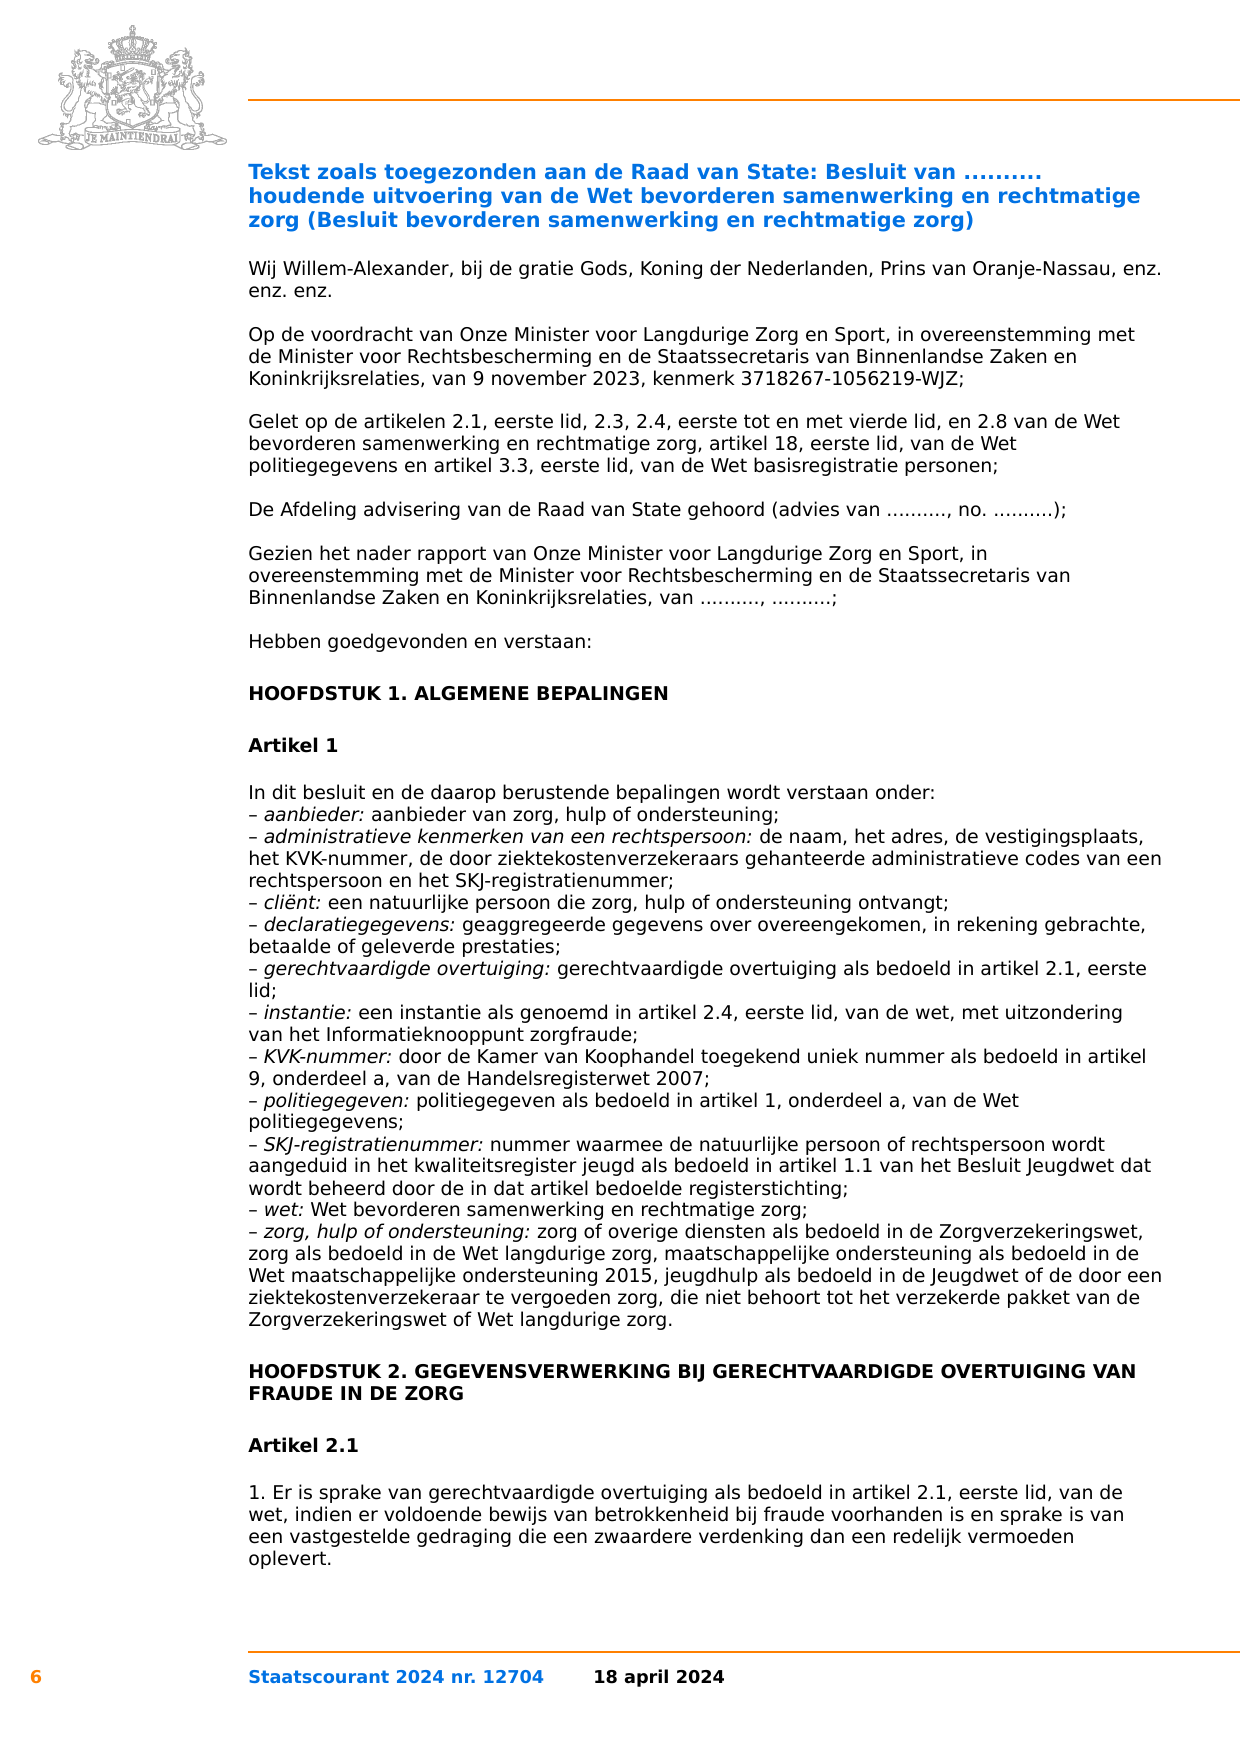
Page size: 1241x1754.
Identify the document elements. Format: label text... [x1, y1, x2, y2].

text De Afdeling advisering van de Raad van State gehoord (advies van .........., no. ..........); [248, 499, 1163, 521]
subtitle Artikel 2.1 [248, 1435, 1163, 1457]
subtitle Tekst zoals toegezonden aan de Raad van State: Besluit van .......... houdende uitvoering van de Wet bevorderen samenwerking en rechtmatige zorg (Besluit bevorderen samenwerking en rechtmatige zorg) [248, 160, 1163, 233]
text Gezien het nader rapport van Onze Minister voor Langdurige Zorg en Sport, in overeenstemming met de Minister voor Rechtsbescherming en de Staatssecretaris van Binnenlandse Zaken en Koninkrijksrelaties, van .........., ..........; [248, 543, 1163, 609]
subtitle HOOFDSTUK 1. ALGEMENE BEPALINGEN [248, 683, 1163, 705]
text Gelet op de artikelen 2.1, eerste lid, 2.3, 2.4, eerste tot en met vierde lid, en 2.8 van de Wet bevorderen samenwerking en rechtmatige zorg, artikel 18, eerste lid, van de Wet politiegegevens en artikel 3.3, eerste lid, van de Wet basisregistratie personen; [248, 411, 1163, 477]
text – gerechtvaardigde overtuiging: gerechtvaardigde overtuiging als bedoeld in artikel 2.1, eerste lid; [248, 958, 1163, 1002]
text Op de voordracht van Onze Minister voor Langdurige Zorg en Sport, in overeenstemming met de Minister voor Rechtsbescherming en de Staatssecretaris van Binnenlandse Zaken en Koninkrijksrelaties, van 9 november 2023, kenmerk 3718267-1056219-WJZ; [248, 323, 1163, 389]
text – cliënt: een natuurlijke persoon die zorg, hulp of ondersteuning ontvangt; [248, 892, 1163, 914]
text – instantie: een instantie als genoemd in artikel 2.4, eerste lid, van de wet, met uitzondering van het Informatieknooppunt zorgfraude; [248, 1002, 1163, 1046]
subtitle Artikel 1 [248, 735, 1163, 757]
text – administratieve kenmerken van een rechtspersoon: de naam, het adres, de vestigingsplaats, het KVK-nummer, de door ziektekostenverzekeraars gehanteerde administratieve codes van een rechtspersoon en het SKJ-registratienummer; [248, 826, 1163, 892]
text – KVK-nummer: door de Kamer van Koophandel toegekend uniek nummer als bedoeld in artikel 9, onderdeel a, van de Handelsregisterwet 2007; [248, 1046, 1163, 1089]
text – aanbieder: aanbieder van zorg, hulp of ondersteuning; [248, 804, 1163, 826]
text Wij Willem-Alexander, bij de gratie Gods, Koning der Nederlanden, Prins van Oranje-Nassau, enz. enz. enz. [248, 258, 1163, 302]
text – politiegegeven: politiegegeven als bedoeld in artikel 1, onderdeel a, van de Wet politiegegevens; [248, 1089, 1163, 1133]
text – wet: Wet bevorderen samenwerking en rechtmatige zorg; [248, 1199, 1163, 1221]
text 1. Er is sprake van gerechtvaardigde overtuiging als bedoeld in artikel 2.1, eerste lid, van de wet, indien er voldoende bewijs van betrokkenheid bij fraude voorhanden is en sprake is van een vastgestelde gedraging die een zwaardere verdenking dan een redelijk vermoeden oplevert. [248, 1482, 1163, 1570]
text – zorg, hulp of ondersteuning: zorg of overige diensten als bedoeld in de Zorgverzekeringswet, zorg als bedoeld in de Wet langdurige zorg, maatschappelijke ondersteuning als bedoeld in de Wet maatschappelijke ondersteuning 2015, jeugdhulp als bedoeld in de Jeugdwet of de door een ziektekostenverzekeraar te vergoeden zorg, die niet behoort tot het verzekerde pakket van de Zorgverzekeringswet of Wet langdurige zorg. [248, 1221, 1163, 1331]
text – declaratiegegevens: geaggregeerde gegevens over overeengekomen, in rekening gebrachte, betaalde of geleverde prestaties; [248, 914, 1163, 958]
picture [38, 25, 227, 150]
text In dit besluit en de daarop berustende bepalingen wordt verstaan onder: [248, 782, 1163, 804]
text Hebben goedgevonden en verstaan: [248, 631, 1163, 653]
subtitle HOOFDSTUK 2. GEGEVENSVERWERKING BIJ GERECHTVAARDIGDE OVERTUIGING VAN FRAUDE IN DE ZORG [248, 1361, 1163, 1405]
text – SKJ-registratienummer: nummer waarmee de natuurlijke persoon of rechtspersoon wordt aangeduid in het kwaliteitsregister jeugd als bedoeld in artikel 1.1 van het Besluit Jeugdwet dat wordt beheerd door de in dat artikel bedoelde registerstichting; [248, 1133, 1163, 1199]
